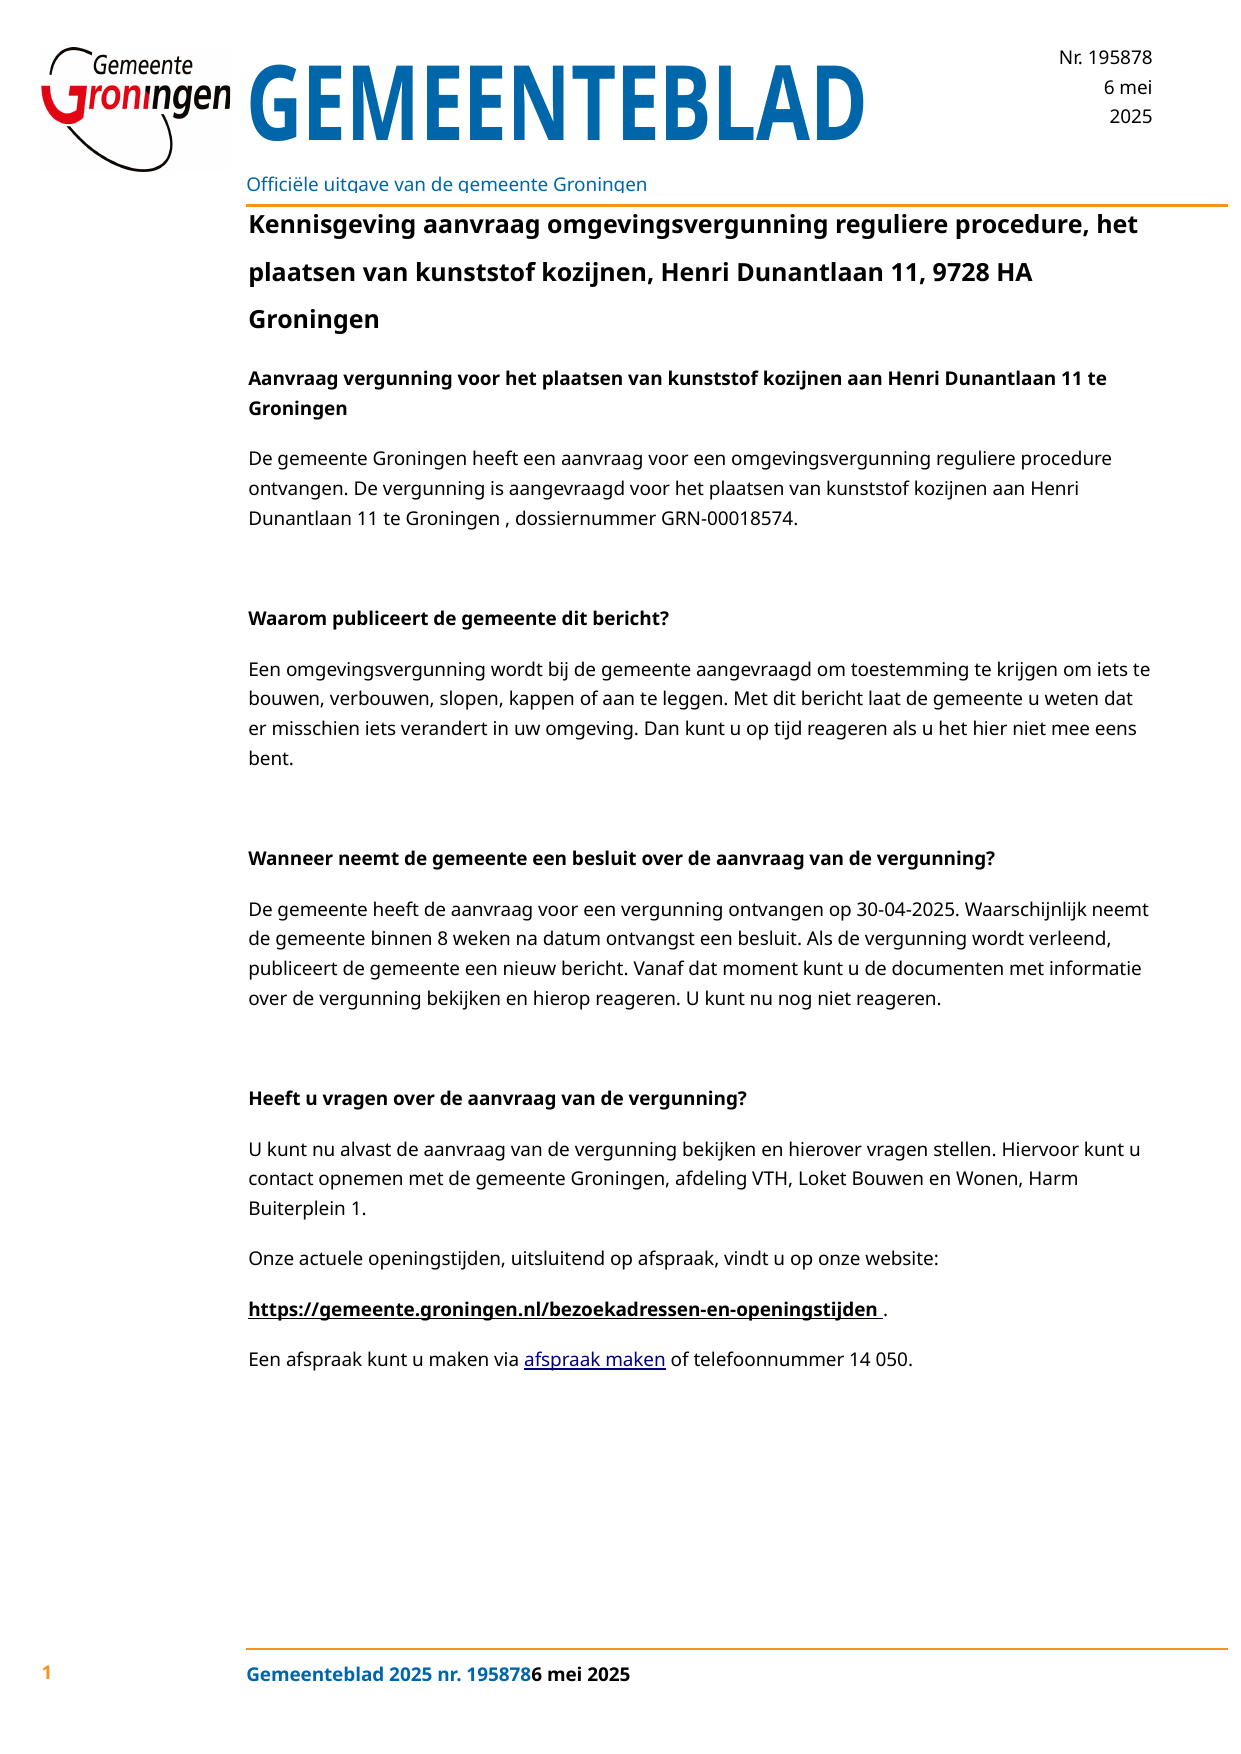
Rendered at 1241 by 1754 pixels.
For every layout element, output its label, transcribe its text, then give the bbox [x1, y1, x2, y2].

text Heeft u vragen over de aanvraag van de vergunning? [248, 1086, 1152, 1111]
text Waarom publiceert de gemeente dit bericht? [248, 606, 1152, 631]
picture [41, 47, 231, 172]
text Wanneer neemt de gemeente een besluit over de aanvraag van de vergunning? [248, 846, 1152, 871]
text Onze actuele openingstijden, uitsluitend op afspraak, vindt u op onze website: [248, 1246, 1152, 1271]
text De gemeente heeft de aanvraag voor een vergunning ontvangen op 30-04-2025. Waarschijnlijk neemt de gemeente binnen 8 weken na datum ontvangst een besluit. Als de vergunning wordt verleend, publiceert de gemeente een nieuw bericht. Vanaf dat moment kunt u de documenten met informatie over de vergunning bekijken en hierop reageren. U kunt nu nog niet reageren. [248, 896, 1152, 1010]
text Aanvraag vergunning voor het plaatsen van kunststof kozijnen aan Henri Dunantlaan 11 te Groningen [248, 366, 1152, 421]
text Kennisgeving aanvraag omgevingsvergunning reguliere procedure, het plaatsen van kunststof kozijnen, Henri Dunantlaan 11, 9728 HA Groningen [248, 207, 1152, 336]
text Een omgevingsvergunning wordt bij de gemeente aangevraagd om toestemming te krijgen om iets te bouwen, verbouwen, slopen, kappen of aan te leggen. Met dit bericht laat de gemeente u weten dat er misschien iets verandert in uw omgeving. Dan kunt u op tijd reageren als u het hier niet mee eens bent. [248, 656, 1152, 770]
text https://gemeente.groningen.nl/bezoekadressen-en-openingstijden . [248, 1296, 1152, 1322]
text Een afspraak kunt u maken via afspraak maken of telefoonnummer 14 050. [248, 1346, 1152, 1372]
text U kunt nu alvast de aanvraag van de vergunning bekijken en hierover vragen stellen. Hiervoor kunt u contact opnemen met de gemeente Groningen, afdeling VTH, Loket Bouwen en Wonen, Harm Buiterplein 1. [248, 1136, 1152, 1221]
text De gemeente Groningen heeft een aanvraag voor een omgevingsvergunning reguliere procedure ontvangen. De vergunning is aangevraagd voor het plaatsen van kunststof kozijnen aan Henri Dunantlaan 11 te Groningen , dossiernummer GRN-00018574. [248, 446, 1152, 530]
